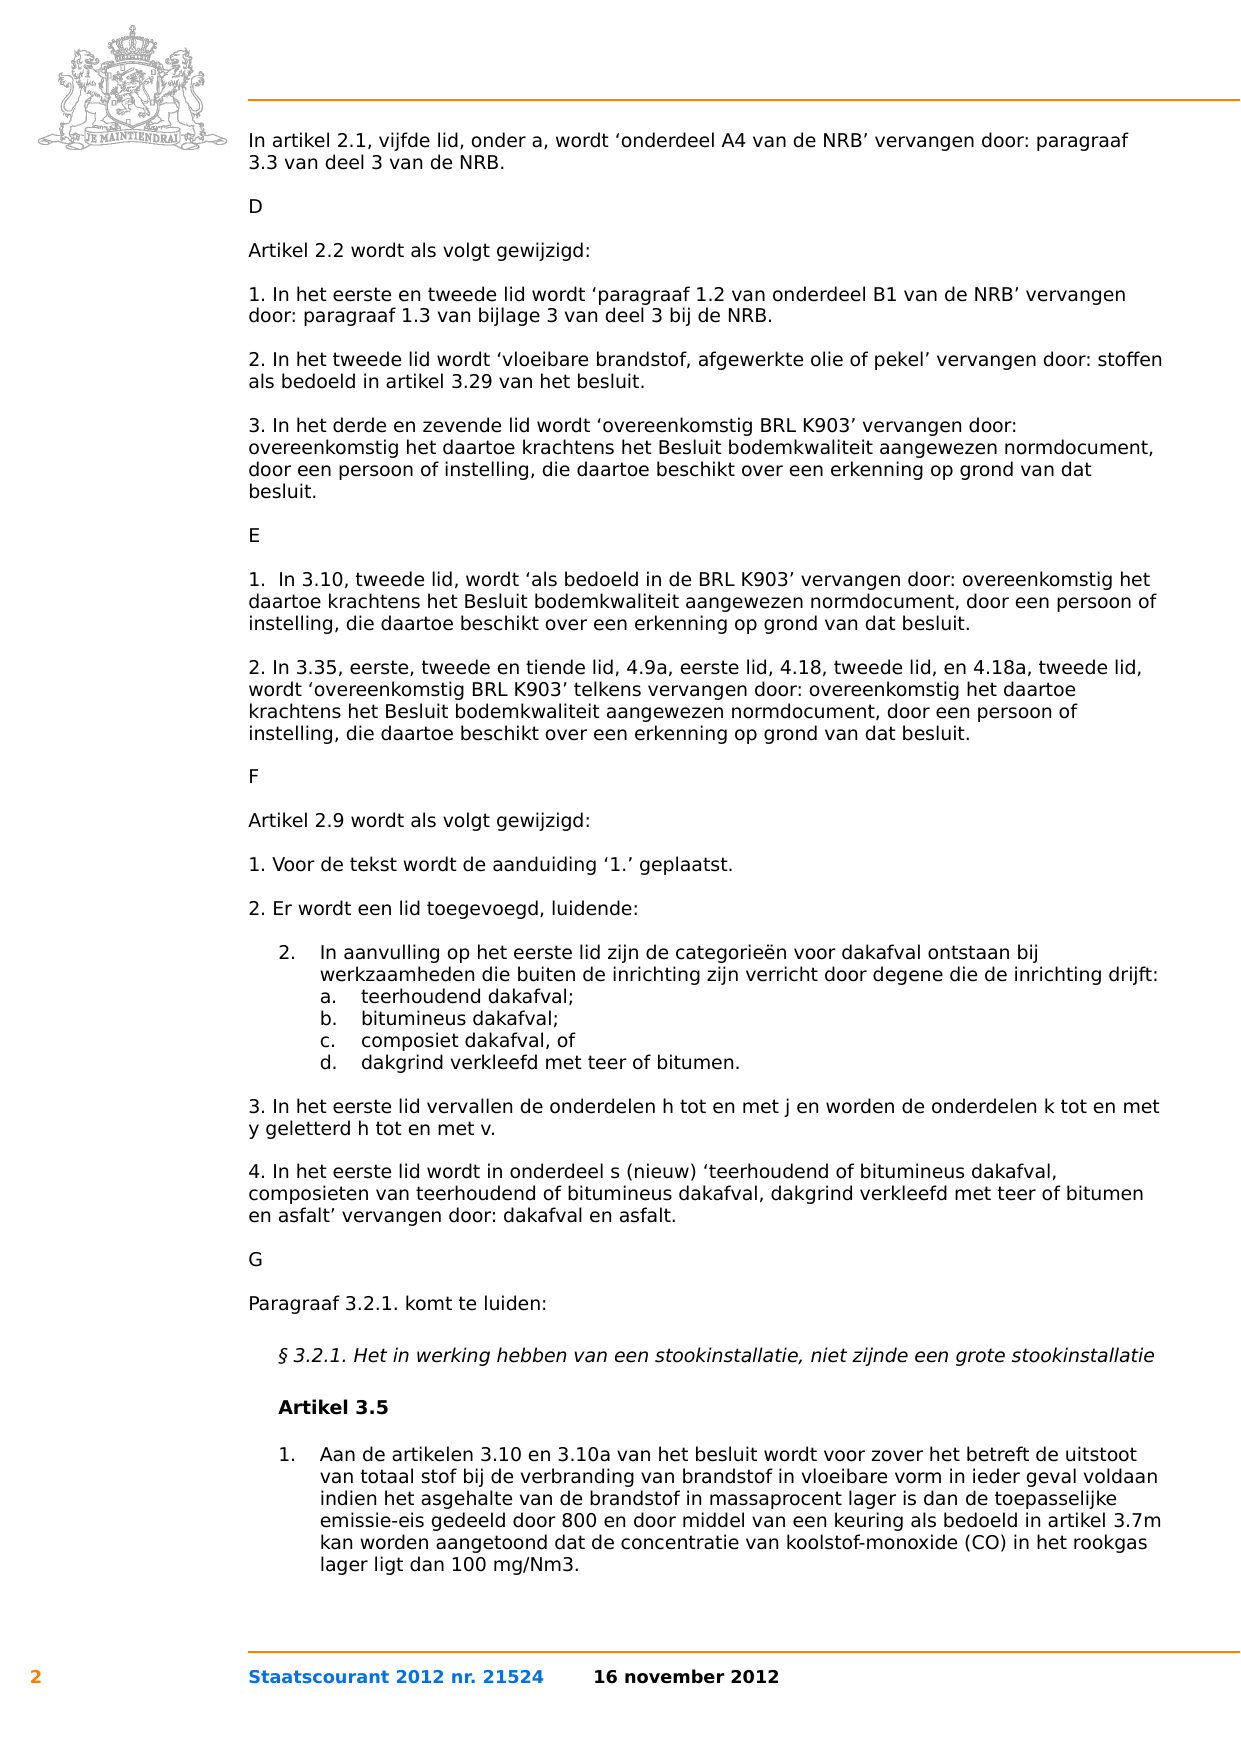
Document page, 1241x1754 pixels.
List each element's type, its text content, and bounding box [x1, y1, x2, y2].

text 3. In het eerste lid vervallen de onderdelen h tot en met j en worden de onderdelen k tot en met y geletterd h tot en met v. [248, 1096, 1163, 1139]
text D [248, 196, 1163, 218]
subtitle § 3.2.1. Het in werking hebben van een stookinstallatie, niet zijnde een grote stookinstallatie [278, 1345, 1163, 1367]
text 2. In het tweede lid wordt ‘vloeibare brandstof, afgewerkte olie of pekel’ vervangen door: stoffen als bedoeld in artikel 3.29 van het besluit. [248, 349, 1163, 393]
text F [248, 766, 1163, 788]
text 1. In 3.10, tweede lid, wordt ‘als bedoeld in de BRL K903’ vervangen door: overeenkomstig het daartoe krachtens het Besluit bodemkwaliteit aangewezen normdocument, door een persoon of instelling, die daartoe beschikt over een erkenning op grond van dat besluit. [248, 569, 1163, 635]
text 2. In aanvulling op het eerste lid zijn de categorieën voor dakafval ontstaan bij werkzaamheden die buiten de inrichting zijn verricht door degene die de inrichting drijft: [278, 942, 1163, 986]
text c. composiet dakafval, of [319, 1030, 1163, 1052]
text 1. Voor de tekst wordt de aanduiding ‘1.’ geplaatst. [248, 854, 1163, 876]
text In artikel 2.1, vijfde lid, onder a, wordt ‘onderdeel A4 van de NRB’ vervangen door: paragraaf 3.3 van deel 3 van de NRB. [248, 130, 1163, 174]
text a. teerhoudend dakafval; [319, 986, 1163, 1008]
text 2. Er wordt een lid toegevoegd, luidende: [248, 898, 1163, 920]
text d. dakgrind verkleefd met teer of bitumen. [319, 1052, 1163, 1074]
text E [248, 525, 1163, 547]
subtitle Artikel 3.5 [278, 1397, 1163, 1419]
text 1. Aan de artikelen 3.10 en 3.10a van het besluit wordt voor zover het betreft de uitstoot van totaal stof bij de verbranding van brandstof in vloeibare vorm in ieder geval voldaan indien het asgehalte van de brandstof in massaprocent lager is dan de toepasselijke emissie-eis gedeeld door 800 en door middel van een keuring als bedoeld in artikel 3.7m kan worden aangetoond dat de concentratie van koolstof-monoxide (CO) in het rookgas lager ligt dan 100 mg/Nm3. [278, 1444, 1163, 1576]
text G [248, 1249, 1163, 1271]
text Paragraaf 3.2.1. komt te luiden: [248, 1293, 1163, 1315]
text 1. In het eerste en tweede lid wordt ‘paragraaf 1.2 van onderdeel B1 van de NRB’ vervangen door: paragraaf 1.3 van bijlage 3 van deel 3 bij de NRB. [248, 283, 1163, 327]
text Artikel 2.2 wordt als volgt gewijzigd: [248, 239, 1163, 262]
text 3. In het derde en zevende lid wordt ‘overeenkomstig BRL K903’ vervangen door: overeenkomstig het daartoe krachtens het Besluit bodemkwaliteit aangewezen normdocument, door een persoon of instelling, die daartoe beschikt over een erkenning op grond van dat besluit. [248, 415, 1163, 503]
picture [38, 25, 227, 150]
text b. bitumineus dakafval; [319, 1008, 1163, 1030]
text 2. In 3.35, eerste, tweede en tiende lid, 4.9a, eerste lid, 4.18, tweede lid, en 4.18a, tweede lid, wordt ‘overeenkomstig BRL K903’ telkens vervangen door: overeenkomstig het daartoe krachtens het Besluit bodemkwaliteit aangewezen normdocument, door een persoon of instelling, die daartoe beschikt over een erkenning op grond van dat besluit. [248, 657, 1163, 744]
text Artikel 2.9 wordt als volgt gewijzigd: [248, 810, 1163, 832]
text 4. In het eerste lid wordt in onderdeel s (nieuw) ‘teerhoudend of bitumineus dakafval, composieten van teerhoudend of bitumineus dakafval, dakgrind verkleefd met teer of bitumen en asfalt’ vervangen door: dakafval en asfalt. [248, 1161, 1163, 1227]
